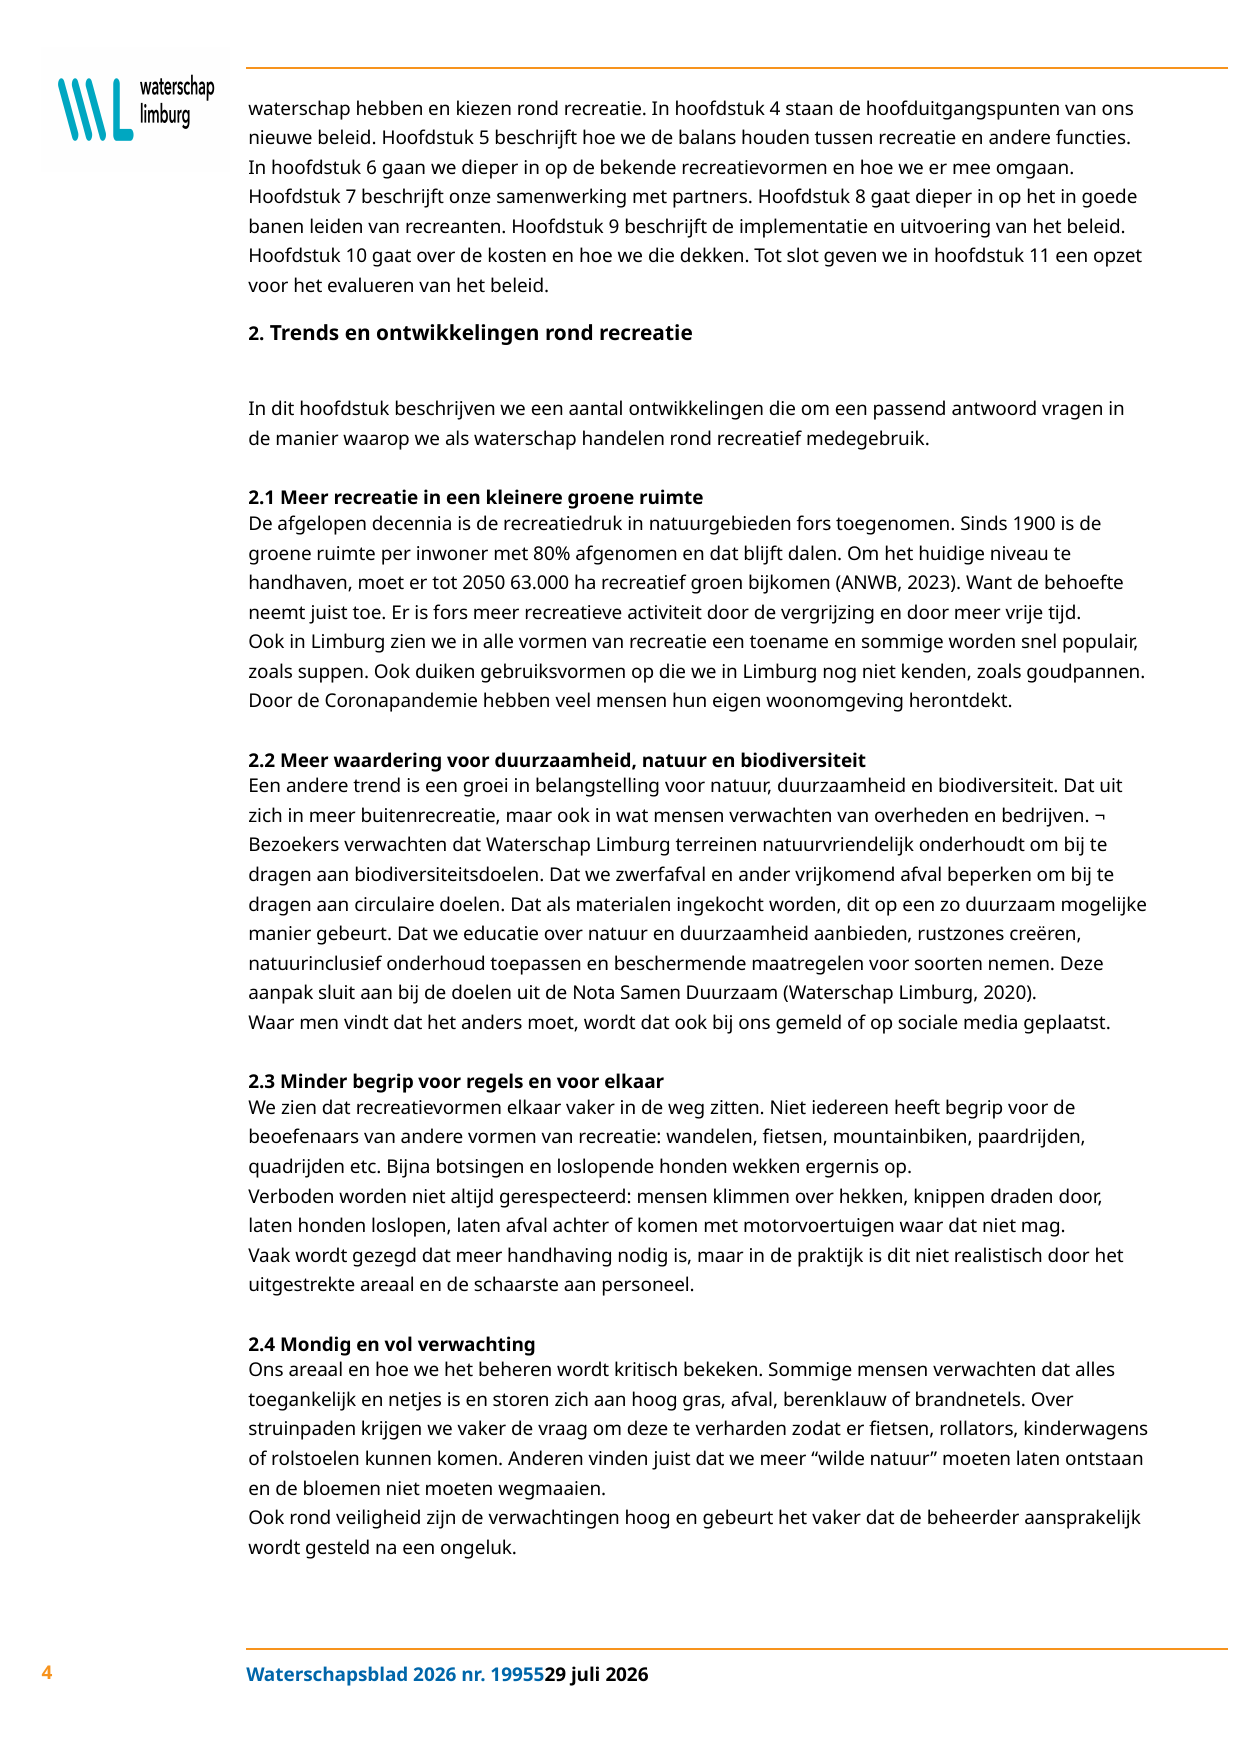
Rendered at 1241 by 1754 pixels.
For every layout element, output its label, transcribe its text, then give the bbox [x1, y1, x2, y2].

text 2.1 Meer recreatie in een kleinere groene ruimte [248, 484, 1152, 510]
text Ons areaal en hoe we het beheren wordt kritisch bekeken. Sommige mensen verwachten dat alles toegankelijk en netjes is en storen zich aan hoog gras, afval, berenklauw of brandnetels. Over struinpaden krijgen we vaker de vraag om deze te verharden zodat er fietsen, rollators, kinderwagens of rolstoelen kunnen komen. Anderen vinden juist dat we meer “wilde natuur” moeten laten ontstaan en de bloemen niet moeten wegmaaien. [248, 1356, 1152, 1501]
text Ook rond veiligheid zijn de verwachtingen hoog en gebeurt het vaker dat de beheerder aansprakelijk wordt gesteld na een ongeluk. [248, 1504, 1152, 1560]
text In dit hoofdstuk beschrijven we een aantal ontwikkelingen die om een passend antwoord vragen in de manier waarop we als waterschap handelen rond recreatief medegebruik. [248, 396, 1152, 451]
text 2.3 Minder begrip voor regels en voor elkaar [248, 1068, 1152, 1094]
text We zien dat recreatievormen elkaar vaker in de weg zitten. Niet iedereen heeft begrip voor de beoefenaars van andere vormen van recreatie: wandelen, fietsen, mountainbiken, paardrijden, quadrijden etc. Bijna botsingen en loslopende honden wekken ergernis op. [248, 1094, 1152, 1179]
text Waar men vindt dat het anders moet, wordt dat ook bij ons gemeld of op sociale media geplaatst. [248, 1009, 1152, 1035]
text Hoofdstuk 10 gaat over de kosten en hoe we die dekken. Tot slot geven we in hoofdstuk 11 een opzet voor het evalueren van het beleid. [248, 243, 1152, 298]
text 2. Trends en ontwikkelingen rond recreatie [248, 318, 1152, 346]
picture [41, 47, 231, 172]
text 2.4 Mondig en vol verwachting [248, 1331, 1152, 1356]
text Verboden worden niet altijd gerespecteerd: mensen klimmen over hekken, knippen draden door, laten honden loslopen, laten afval achter of komen met motorvoertuigen waar dat niet mag. [248, 1183, 1152, 1238]
text 2.2 Meer waardering voor duurzaamheid, natuur en biodiversiteit [248, 747, 1152, 772]
text Ook in Limburg zien we in alle vormen van recreatie een toename en sommige worden snel populair, zoals suppen. Ook duiken gebruiksvormen op die we in Limburg nog niet kenden, zoals goudpannen. Door de Coronapandemie hebben veel mensen hun eigen woonomgeving herontdekt. [248, 628, 1152, 713]
text Vaak wordt gezegd dat meer handhaving nodig is, maar in de praktijk is dit niet realistisch door het uitgestrekte areaal en de schaarste aan personeel. [248, 1242, 1152, 1297]
text waterschap hebben en kiezen rond recreatie. In hoofdstuk 4 staan de hoofduitgangspunten van ons nieuwe beleid. Hoofdstuk 5 beschrijft hoe we de balans houden tussen recreatie en andere functies. In hoofdstuk 6 gaan we dieper in op de bekende recreatievormen en hoe we er mee omgaan. Hoofdstuk 7 beschrijft onze samenwerking met partners. Hoofdstuk 8 gaat dieper in op het in goede banen leiden van recreanten. Hoofdstuk 9 beschrijft de implementatie en uitvoering van het beleid. [248, 95, 1152, 239]
text Een andere trend is een groei in belangstelling voor natuur, duurzaamheid en biodiversiteit. Dat uit zich in meer buitenrecreatie, maar ook in wat mensen verwachten van overheden en bedrijven. ¬ Bezoekers verwachten dat Waterschap Limburg terreinen natuurvriendelijk onderhoudt om bij te dragen aan biodiversiteitsdoelen. Dat we zwerfafval en ander vrijkomend afval beperken om bij te dragen aan circulaire doelen. Dat als materialen ingekocht worden, dit op een zo duurzaam mogelijke manier gebeurt. Dat we educatie over natuur en duurzaamheid aanbieden, rustzones creëren, natuurinclusief onderhoud toepassen en beschermende maatregelen voor soorten nemen. Deze aanpak sluit aan bij de doelen uit de Nota Samen Duurzaam (Waterschap Limburg, 2020). [248, 772, 1152, 1005]
text De afgelopen decennia is de recreatiedruk in natuurgebieden fors toegenomen. Sinds 1900 is de groene ruimte per inwoner met 80% afgenomen en dat blijft dalen. Om het huidige niveau te handhaven, moet er tot 2050 63.000 ha recreatief groen bijkomen (ANWB, 2023). Want de behoefte neemt juist toe. Er is fors meer recreatieve activiteit door de vergrijzing en door meer vrije tijd. [248, 510, 1152, 624]
